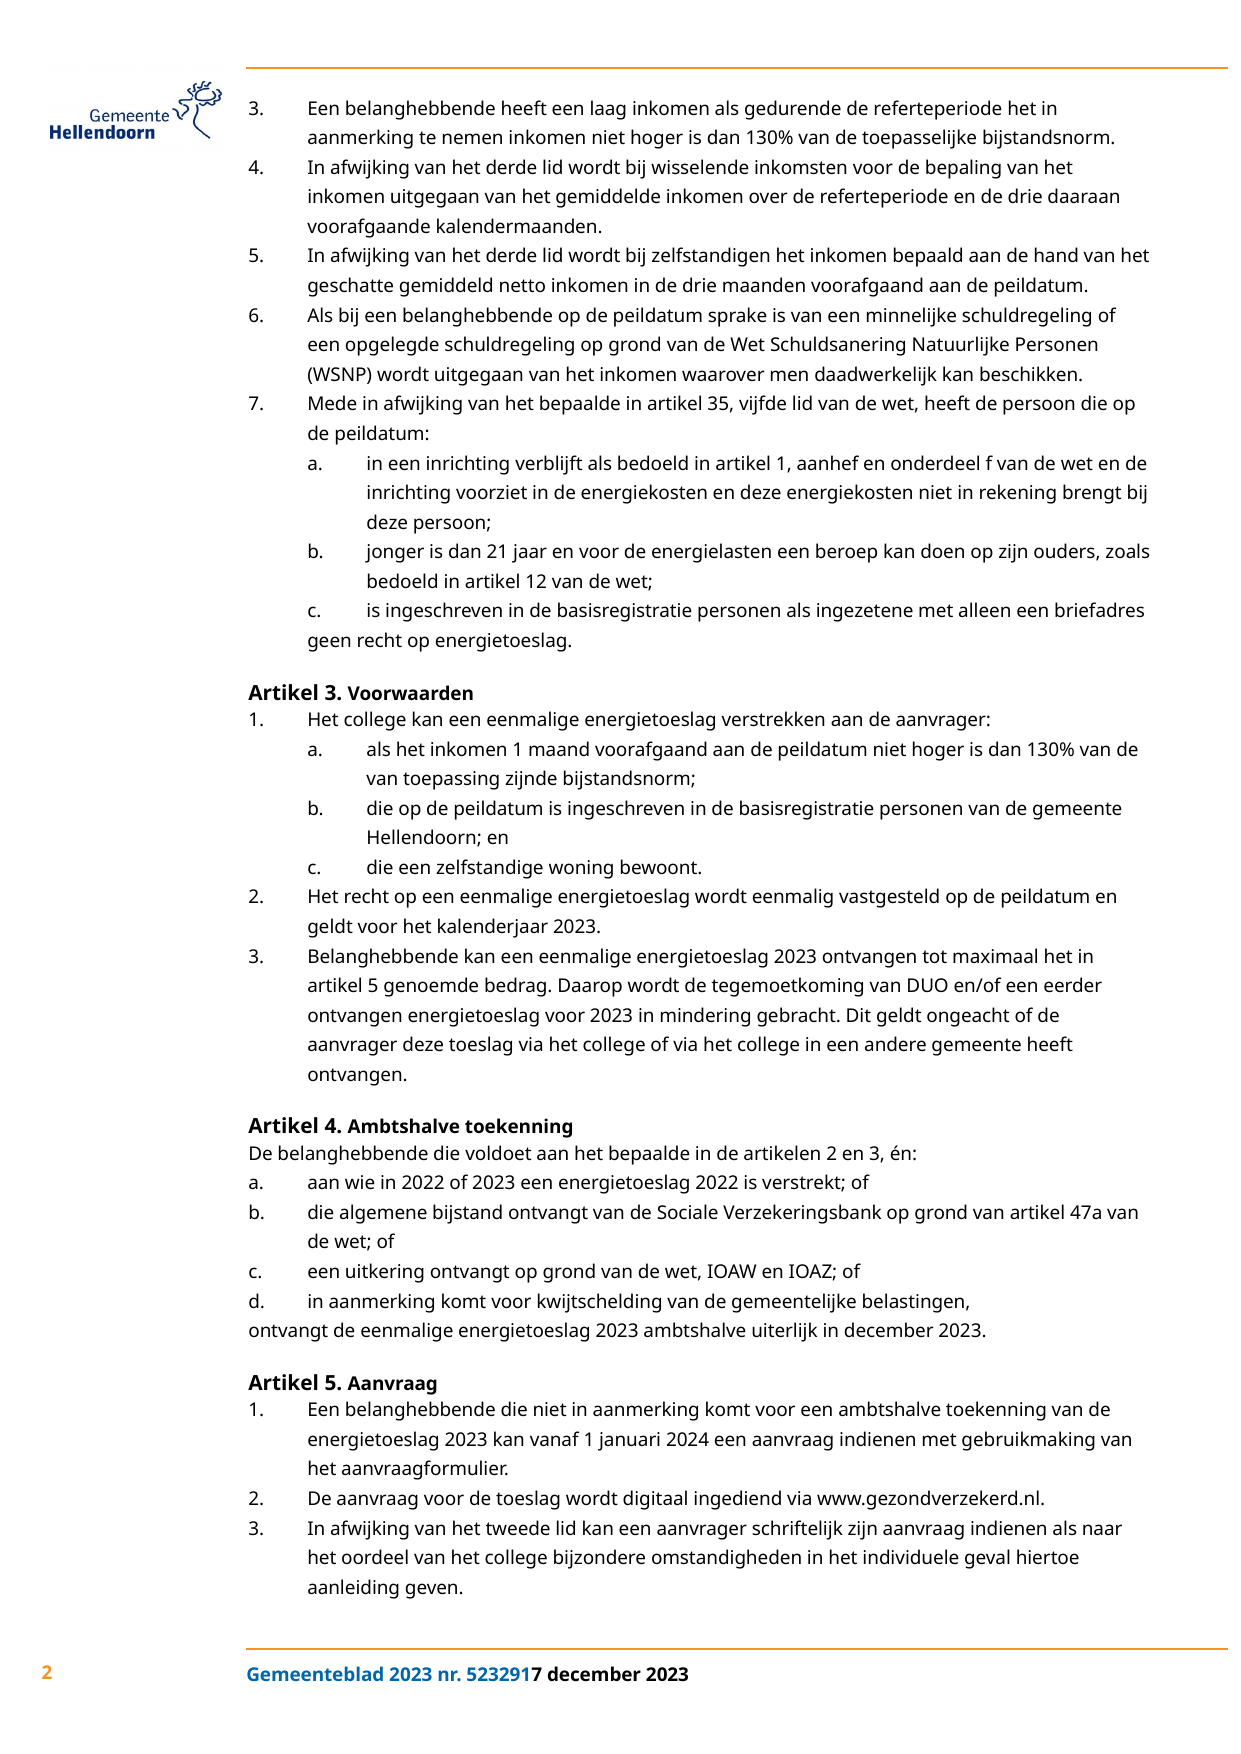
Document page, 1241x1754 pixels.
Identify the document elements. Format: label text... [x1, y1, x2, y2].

list Het recht op een eenmalige energietoeslag wordt eenmalig vastgesteld op de peildatum en geldt voor het kalenderjaar 2023. [248, 884, 1152, 939]
text Artikel 5. Aanvraag [248, 1368, 1152, 1396]
list als het inkomen 1 maand voorafgaand aan de peildatum niet hoger is dan 130% van de van toepassing zijnde bijstandsnorm; [307, 736, 1152, 791]
list die op de peildatum is ingeschreven in de basisregistratie personen van de gemeente Hellendoorn; en [307, 795, 1152, 850]
text ontvangt de eenmalige energietoeslag 2023 ambtshalve uiterlijk in december 2023. [248, 1317, 1152, 1343]
list Mede in afwijking van het bepaalde in artikel 35, vijfde lid van de wet, heeft de persoon die op de peildatum: [248, 391, 1152, 446]
list geen recht op energietoeslag. [248, 627, 1152, 653]
list Het college kan een eenmalige energietoeslag verstrekken aan de aanvrager: [248, 706, 1152, 732]
list in aanmerking komt voor kwijtschelding van de gemeentelijke belastingen, [248, 1288, 1152, 1314]
list Belanghebbende kan een eenmalige energietoeslag 2023 ontvangen tot maximaal het in artikel 5 genoemde bedrag. Daarop wordt de tegemoetkoming van DUO en/of een eerder ontvangen energietoeslag voor 2023 in mindering gebracht. Dit geldt ongeacht of de aanvrager deze toeslag via het college of via het college in een andere gemeente heeft ontvangen. [248, 943, 1152, 1087]
text Artikel 4. Ambtshalve toekenning [248, 1112, 1152, 1140]
list Als bij een belanghebbende op de peildatum sprake is van een minnelijke schuldregeling of een opgelegde schuldregeling op grond van de Wet Schuldsanering Natuurlijke Personen (WSNP) wordt uitgegaan van het inkomen waarover men daadwerkelijk kan beschikken. [248, 302, 1152, 387]
list die algemene bijstand ontvangt van de Sociale Verzekeringsbank op grond van artikel 47a van de wet; of [248, 1199, 1152, 1254]
list In afwijking van het derde lid wordt bij wisselende inkomsten voor de bepaling van het inkomen uitgegaan van het gemiddelde inkomen over de referteperiode en de drie daaraan voorafgaande kalendermaanden. [248, 154, 1152, 239]
list aan wie in 2022 of 2023 een energietoeslag 2022 is verstrekt; of [248, 1169, 1152, 1195]
list Een belanghebbende die niet in aanmerking komt voor een ambtshalve toekenning van de energietoeslag 2023 kan vanaf 1 januari 2024 een aanvraag indienen met gebruikmaking van het aanvraagformulier. [248, 1396, 1152, 1481]
list In afwijking van het derde lid wordt bij zelfstandigen het inkomen bepaald aan de hand van het geschatte gemiddeld netto inkomen in de drie maanden voorafgaand aan de peildatum. [248, 243, 1152, 298]
list is ingeschreven in de basisregistratie personen als ingezetene met alleen een briefadres [307, 598, 1152, 623]
text Artikel 3. Voorwaarden [248, 678, 1152, 706]
list die een zelfstandige woning bewoont. [307, 854, 1152, 880]
list Een belanghebbende heeft een laag inkomen als gedurende de referteperiode het in aanmerking te nemen inkomen niet hoger is dan 130% van de toepasselijke bijstandsnorm. [248, 95, 1152, 150]
list in een inrichting verblijft als bedoeld in artikel 1, aanhef en onderdeel f van de wet en de inrichting voorziet in de energiekosten en deze energiekosten niet in rekening brengt bij deze persoon; [307, 450, 1152, 535]
picture [41, 47, 231, 172]
list een uitkering ontvangt op grond van de wet, IOAW en IOAZ; of [248, 1258, 1152, 1284]
list De aanvraag voor de toeslag wordt digitaal ingediend via www.gezondverzekerd.nl. [248, 1485, 1152, 1511]
list jonger is dan 21 jaar en voor de energielasten een beroep kan doen op zijn ouders, zoals bedoeld in artikel 12 van de wet; [307, 538, 1152, 594]
text De belanghebbende die voldoet aan het bepaalde in de artikelen 2 en 3, én: [248, 1140, 1152, 1166]
list In afwijking van het tweede lid kan een aanvrager schriftelijk zijn aanvraag indienen als naar het oordeel van het college bijzondere omstandigheden in het individuele geval hiertoe aanleiding geven. [248, 1515, 1152, 1599]
